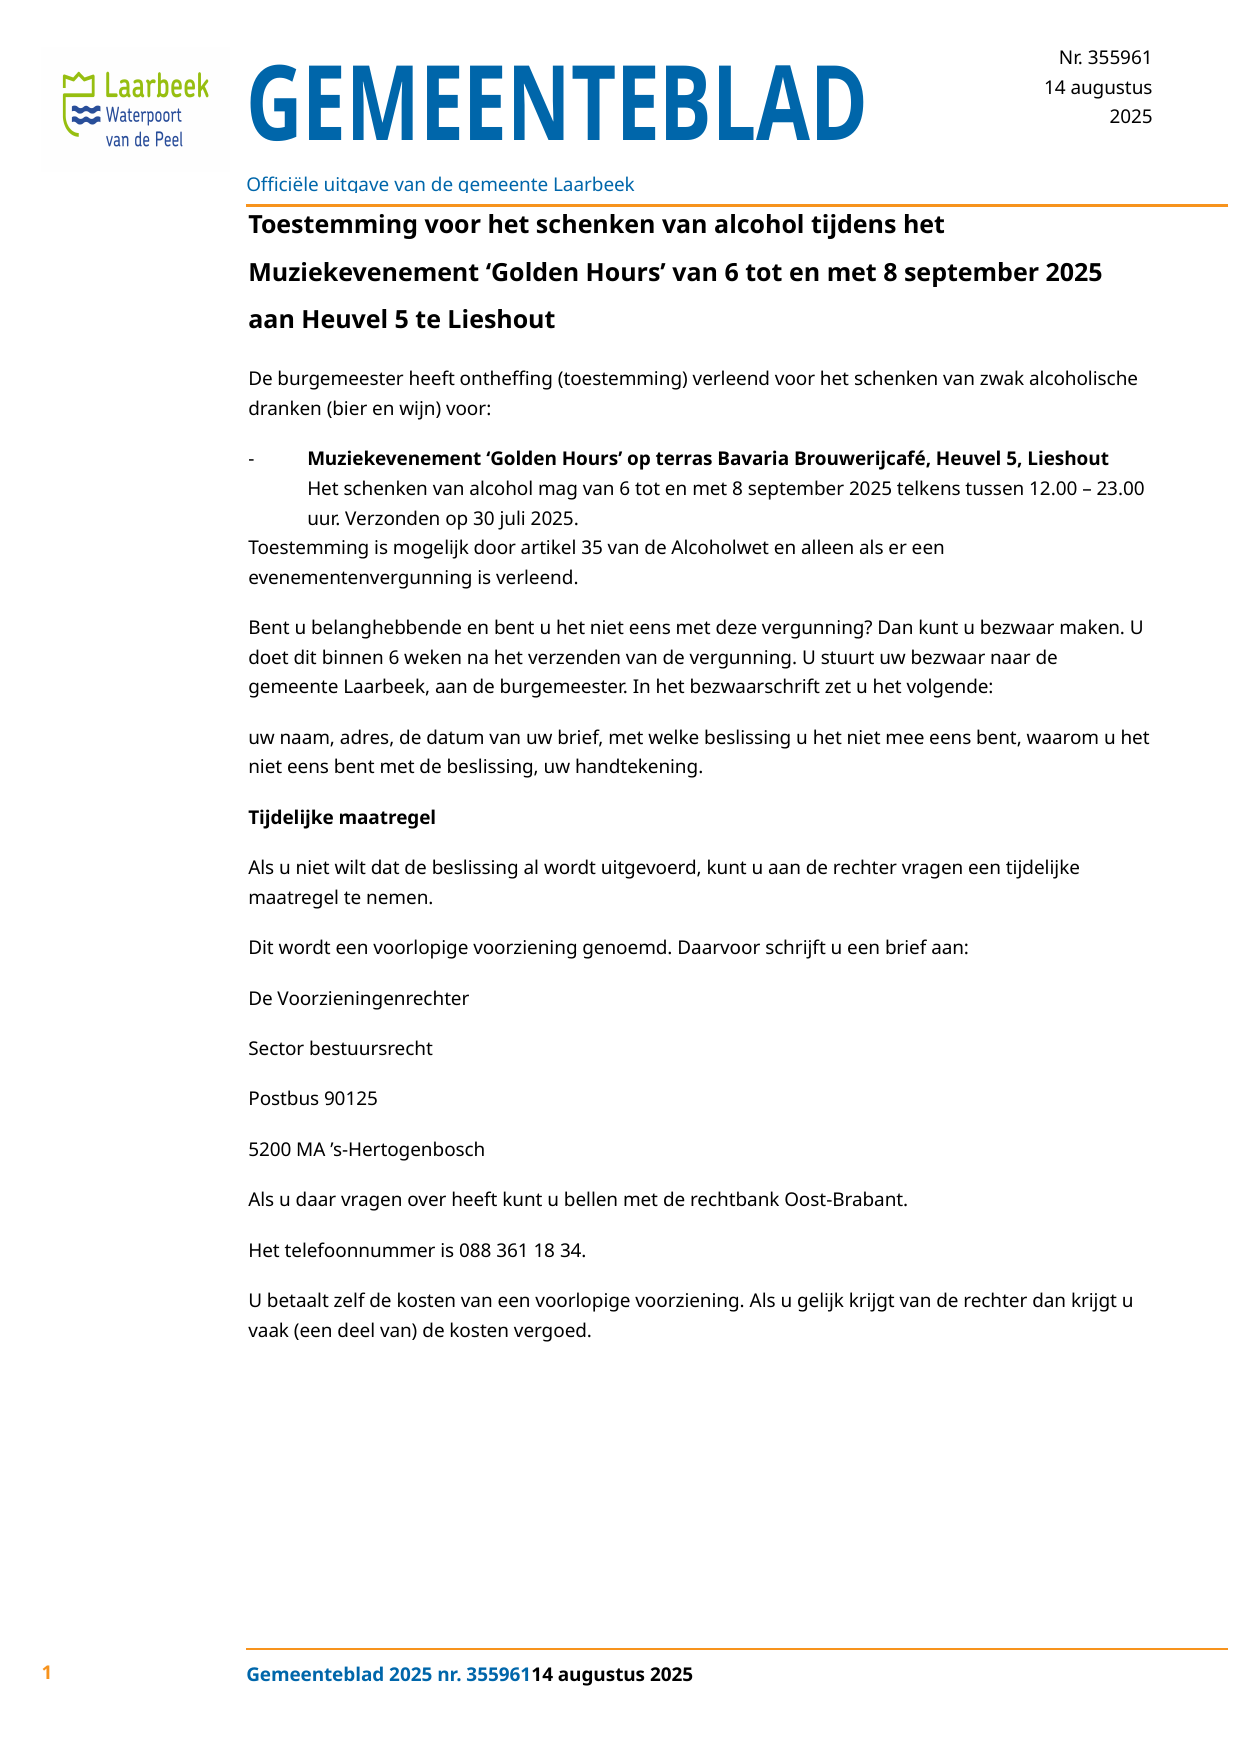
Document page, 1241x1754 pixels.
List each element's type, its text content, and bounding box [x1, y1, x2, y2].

text Tijdelijke maatregel [248, 804, 1152, 829]
list Muziekevenement ‘Golden Hours’ op terras Bavaria Brouwerijcafé, Heuvel 5, Lieshout [248, 446, 1152, 471]
list Het schenken van alcohol mag van 6 tot en met 8 september 2025 telkens tussen 12.00 – 23.00 uur. Verzonden op 30 juli 2025. [248, 475, 1152, 530]
text Dit wordt een voorlopige voorziening genoemd. Daarvoor schrijft u een brief aan: [248, 934, 1152, 960]
text Als u daar vragen over heeft kunt u bellen met de rechtbank Oost-Brabant. [248, 1186, 1152, 1212]
text Sector bestuursrecht [248, 1035, 1152, 1061]
text uw naam, adres, de datum van uw brief, met welke beslissing u het niet mee eens bent, waarom u het niet eens bent met de beslissing, uw handtekening. [248, 724, 1152, 779]
text 5200 MA ’s-Hertogenbosch [248, 1136, 1152, 1162]
text Toestemming is mogelijk door artikel 35 van de Alcoholwet en alleen als er een evenementenvergunning is verleend. [248, 534, 1152, 589]
picture [41, 47, 231, 172]
text U betaalt zelf de kosten van een voorlopige voorziening. Als u gelijk krijgt van de rechter dan krijgt u vaak (een deel van) de kosten vergoed. [248, 1287, 1152, 1342]
text Bent u belanghebbende en bent u het niet eens met deze vergunning? Dan kunt u bezwaar maken. U doet dit binnen 6 weken na het verzenden van de vergunning. U stuurt uw bezwaar naar de gemeente Laarbeek, aan de burgemeester. In het bezwaarschrift zet u het volgende: [248, 614, 1152, 699]
text De burgemeester heeft ontheffing (toestemming) verleend voor het schenken van zwak alcoholische dranken (bier en wijn) voor: [248, 366, 1152, 421]
text De Voorzieningenrechter [248, 985, 1152, 1010]
text Het telefoonnummer is 088 361 18 34. [248, 1237, 1152, 1262]
text Postbus 90125 [248, 1086, 1152, 1111]
text Toestemming voor het schenken van alcohol tijdens het Muziekevenement ‘Golden Hours’ van 6 tot en met 8 september 2025 aan Heuvel 5 te Lieshout [248, 207, 1152, 336]
text Als u niet wilt dat de beslissing al wordt uitgevoerd, kunt u aan de rechter vragen een tijdelijke maatregel te nemen. [248, 854, 1152, 909]
